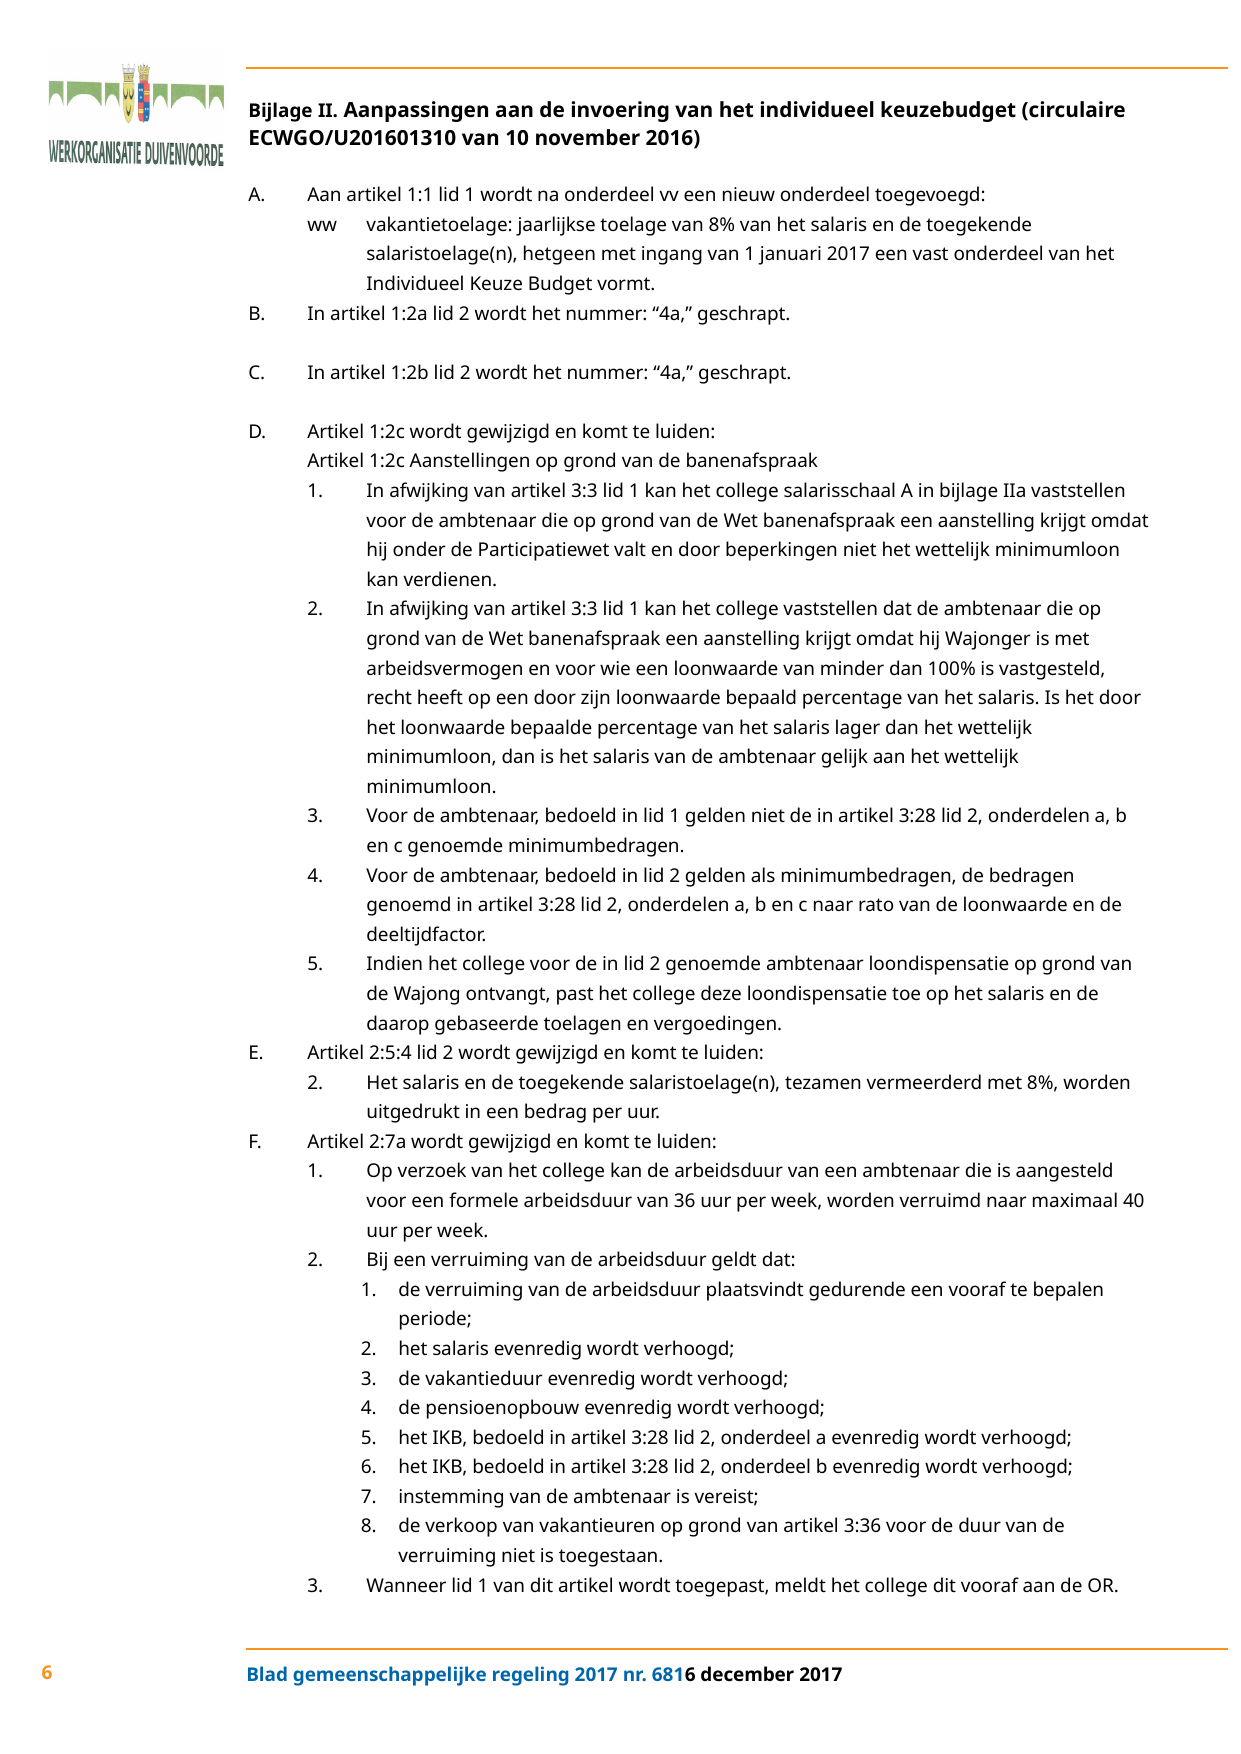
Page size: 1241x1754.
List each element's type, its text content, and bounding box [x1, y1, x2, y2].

list het IKB, bedoeld in artikel 3:28 lid 2, onderdeel b evenredig wordt verhoogd; [361, 1453, 1152, 1479]
list Indien het college voor de in lid 2 genoemde ambtenaar loondispensatie op grond van de Wajong ontvangt, past het college deze loondispensatie toe op het salaris en de daarop gebaseerde toelagen en vergoedingen. [307, 951, 1152, 1035]
picture [41, 47, 231, 172]
list de verkoop van vakantieuren op grond van artikel 3:36 voor de duur van de verruiming niet is toegestaan. [361, 1513, 1152, 1568]
list Het salaris en de toegekende salaristoelage(n), tezamen vermeerderd met 8%, worden uitgedrukt in een bedrag per uur. [307, 1069, 1152, 1124]
list Artikel 1:2c Aanstellingen op grond van de banenafspraak [248, 448, 1152, 473]
list In afwijking van artikel 3:3 lid 1 kan het college vaststellen dat de ambtenaar die op grond van de Wet banenafspraak een aanstelling krijgt omdat hij Wajonger is met arbeidsvermogen en voor wie een loonwaarde van minder dan 100% is vastgesteld, recht heeft op een door zijn loonwaarde bepaald percentage van het salaris. Is het door het loonwaarde bepaalde percentage van het salaris lager dan het wettelijk minimumloon, dan is het salaris van de ambtenaar gelijk aan het wettelijk minimumloon. [307, 596, 1152, 799]
list In afwijking van artikel 3:3 lid 1 kan het college salarisschaal A in bijlage IIa vaststellen voor de ambtenaar die op grond van de Wet banenafspraak een aanstelling krijgt omdat hij onder de Participatiewet valt en door beperkingen niet het wettelijk minimumloon kan verdienen. [307, 477, 1152, 592]
list Wanneer lid 1 van dit artikel wordt toegepast, meldt het college dit vooraf aan de OR. [307, 1572, 1152, 1597]
list In artikel 1:2a lid 2 wordt het nummer: “4a,” geschrapt. [248, 300, 1152, 325]
list Voor de ambtenaar, bedoeld in lid 2 gelden als minimumbedragen, de bedragen genoemd in artikel 3:28 lid 2, onderdelen a, b en c naar rato van de loonwaarde en de deeltijdfactor. [307, 862, 1152, 947]
list Bij een verruiming van de arbeidsduur geldt dat: [307, 1246, 1152, 1272]
list de verruiming van de arbeidsduur plaatsvindt gedurende een vooraf te bepalen periode; [361, 1276, 1152, 1331]
list de pensioenopbouw evenredig wordt verhoogd; [361, 1394, 1152, 1420]
list Artikel 1:2c wordt gewijzigd en komt te luiden: [248, 418, 1152, 444]
list Artikel 2:7a wordt gewijzigd en komt te luiden: [248, 1128, 1152, 1154]
list Aan artikel 1:1 lid 1 wordt na onderdeel vv een nieuw onderdeel toegevoegd: [248, 181, 1152, 207]
list Artikel 2:5:4 lid 2 wordt gewijzigd en komt te luiden: [248, 1039, 1152, 1065]
list het salaris evenredig wordt verhoogd; [361, 1335, 1152, 1361]
list vakantietoelage: jaarlijkse toelage van 8% van het salaris en de toegekende salaristoelage(n), hetgeen met ingang van 1 januari 2017 een vast onderdeel van het Individueel Keuze Budget vormt. [307, 211, 1152, 296]
list instemming van de ambtenaar is vereist; [361, 1483, 1152, 1509]
text Bijlage II. Aanpassingen aan de invoering van het individueel keuzebudget (circulaire ECWGO/U201601310 van 10 november 2016) [248, 95, 1152, 152]
list het IKB, bedoeld in artikel 3:28 lid 2, onderdeel a evenredig wordt verhoogd; [361, 1424, 1152, 1449]
list Voor de ambtenaar, bedoeld in lid 1 gelden niet de in artikel 3:28 lid 2, onderdelen a, b en c genoemde minimumbedragen. [307, 803, 1152, 858]
list In artikel 1:2b lid 2 wordt het nummer: “4a,” geschrapt. [248, 359, 1152, 384]
list de vakantieduur evenredig wordt verhoogd; [361, 1365, 1152, 1390]
list Op verzoek van het college kan de arbeidsduur van een ambtenaar die is aangesteld voor een formele arbeidsduur van 36 uur per week, worden verruimd naar maximaal 40 uur per week. [307, 1158, 1152, 1242]
